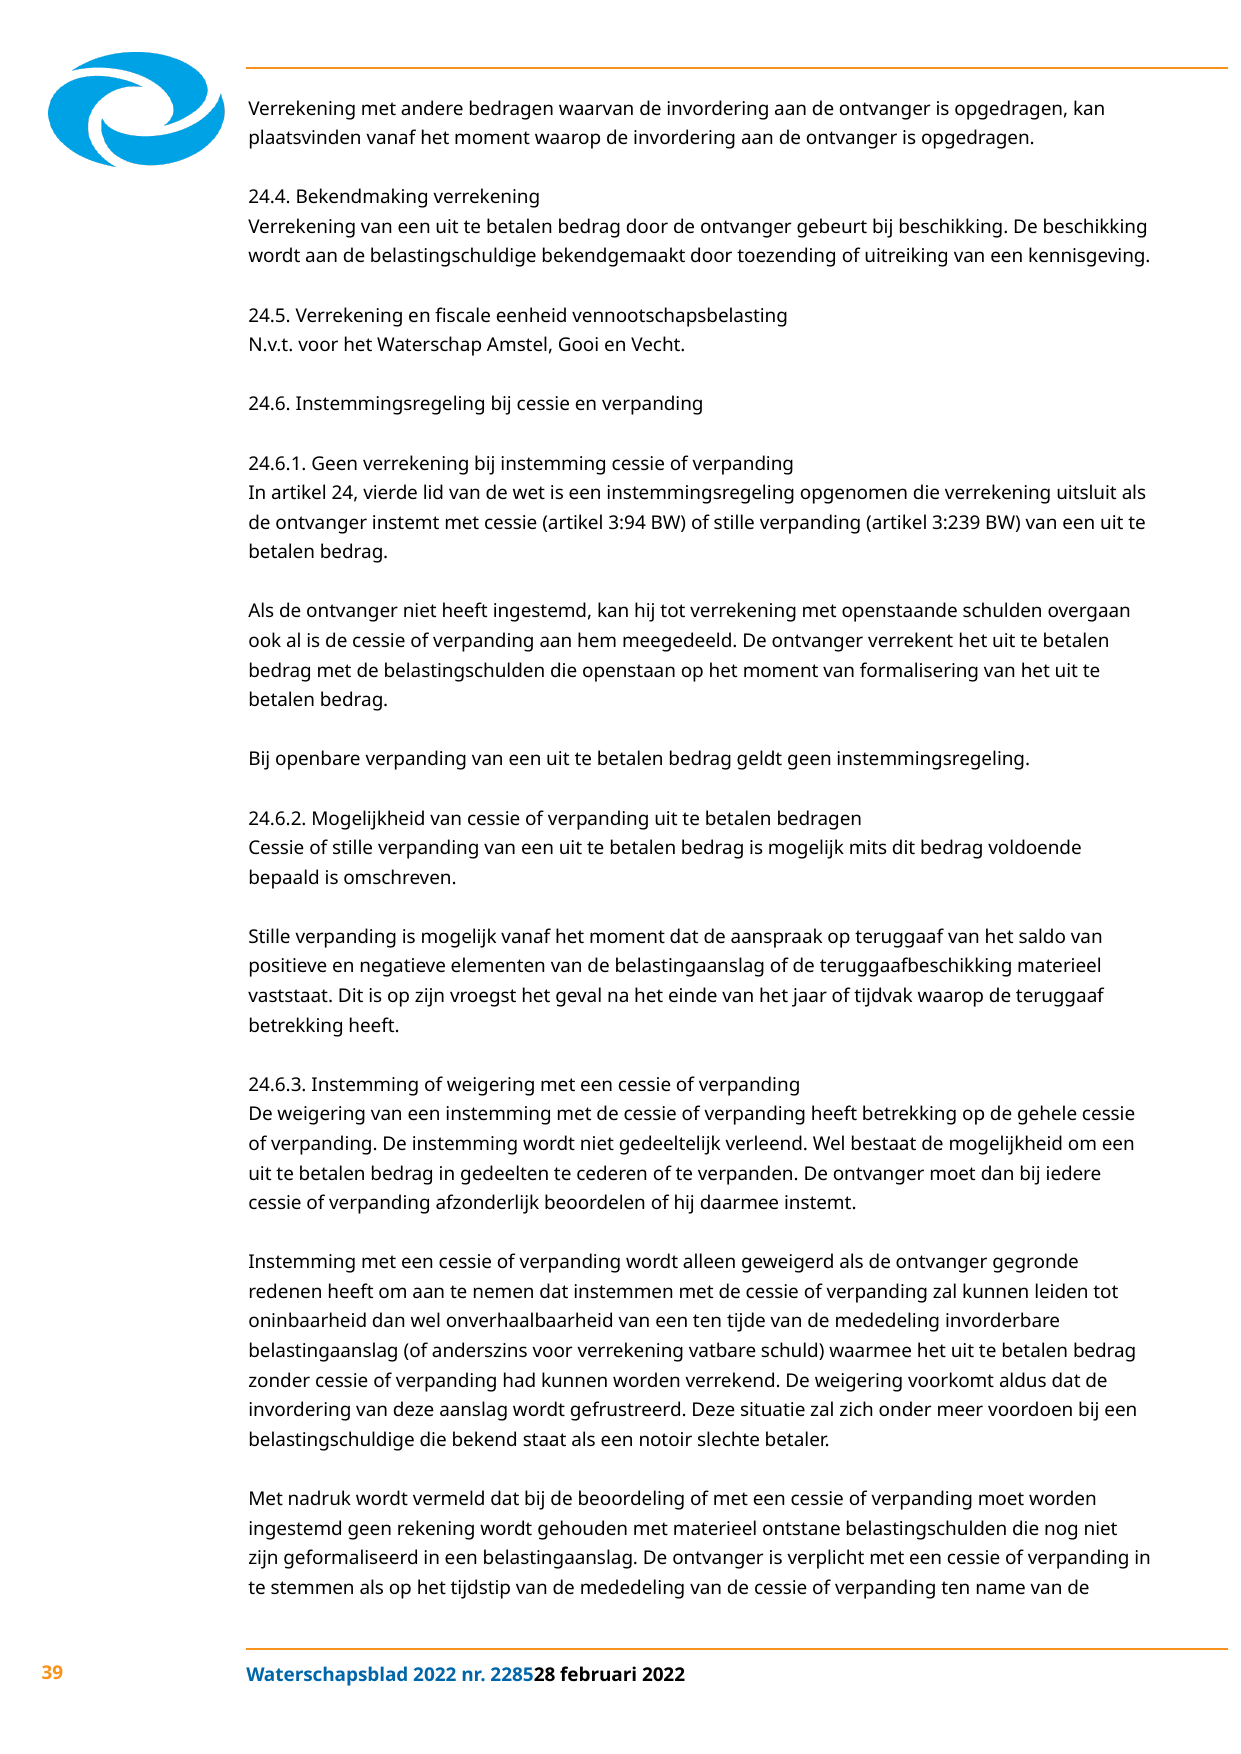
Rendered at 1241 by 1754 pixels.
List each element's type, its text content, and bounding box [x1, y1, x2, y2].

text Als de ontvanger niet heeft ingestemd, kan hij tot verrekening met openstaande schulden overgaan ook al is de cessie of verpanding aan hem meegedeeld. De ontvanger verrekent het uit te betalen bedrag met de belastingschulden die openstaan op het moment van formalisering van het uit te betalen bedrag. [248, 598, 1152, 712]
text Met nadruk wordt vermeld dat bij de beoordeling of met een cessie of verpanding moet worden ingestemd geen rekening wordt gehouden met materieel ontstane belastingschulden die nog niet zijn geformaliseerd in een belastingaanslag. De ontvanger is verplicht met een cessie of verpanding in te stemmen als op het tijdstip van de mededeling van de cessie of verpanding ten name van de [248, 1485, 1152, 1600]
text 24.5. Verrekening en fiscale eenheid vennootschapsbelasting [248, 302, 1152, 328]
text Cessie of stille verpanding van een uit te betalen bedrag is mogelijk mits dit bedrag voldoende bepaald is omschreven. [248, 834, 1152, 890]
text Verrekening van een uit te betalen bedrag door de ontvanger gebeurt bij beschikking. De beschikking wordt aan de belastingschuldige bekendgemaakt door toezending of uitreiking van een kennisgeving. [248, 213, 1152, 268]
text In artikel 24, vierde lid van de wet is een instemmingsregeling opgenomen die verrekening uitsluit als de ontvanger instemt met cessie (artikel 3:94 BW) of stille verpanding (artikel 3:239 BW) van een uit te betalen bedrag. [248, 479, 1152, 564]
text N.v.t. voor het Waterschap Amstel, Gooi en Vecht. [248, 331, 1152, 357]
text 24.6.3. Instemming of weigering met een cessie of verpanding [248, 1071, 1152, 1097]
text Stille verpanding is mogelijk vanaf het moment dat de aanspraak op teruggaaf van het saldo van positieve en negatieve elementen van de belastingaanslag of de teruggaafbeschikking materieel vaststaat. Dit is op zijn vroegst het geval na het einde van het jaar of tijdvak waarop de teruggaaf betrekking heeft. [248, 923, 1152, 1038]
text Instemming met een cessie of verpanding wordt alleen geweigerd als de ontvanger gegronde redenen heeft om aan te nemen dat instemmen met de cessie of verpanding zal kunnen leiden tot oninbaarheid dan wel onverhaalbaarheid van een ten tijde van de mededeling invorderbare belastingaanslag (of anderszins voor verrekening vatbare schuld) waarmee het uit te betalen bedrag zonder cessie of verpanding had kunnen worden verrekend. De weigering voorkomt aldus dat de invordering van deze aanslag wordt gefrustreerd. Deze situatie zal zich onder meer voordoen bij een belastingschuldige die bekend staat als een notoir slechte betaler. [248, 1248, 1152, 1452]
text 24.6.1. Geen verrekening bij instemming cessie of verpanding [248, 450, 1152, 476]
text Bij openbare verpanding van een uit te betalen bedrag geldt geen instemmingsregeling. [248, 746, 1152, 771]
text De weigering van een instemming met de cessie of verpanding heeft betrekking op de gehele cessie of verpanding. De instemming wordt niet gedeeltelijk verleend. Wel bestaat de mogelijkheid om een uit te betalen bedrag in gedeelten te cederen of te verpanden. De ontvanger moet dan bij iedere cessie of verpanding afzonderlijk beoordelen of hij daarmee instemt. [248, 1101, 1152, 1215]
text 24.4. Bekendmaking verrekening [248, 183, 1152, 209]
text Verrekening met andere bedragen waarvan de invordering aan de ontvanger is opgedragen, kan plaatsvinden vanaf het moment waarop de invordering aan de ontvanger is opgedragen. [248, 95, 1152, 150]
text 24.6. Instemmingsregeling bij cessie en verpanding [248, 391, 1152, 416]
picture [41, 47, 231, 172]
text 24.6.2. Mogelijkheid van cessie of verpanding uit te betalen bedragen [248, 805, 1152, 831]
